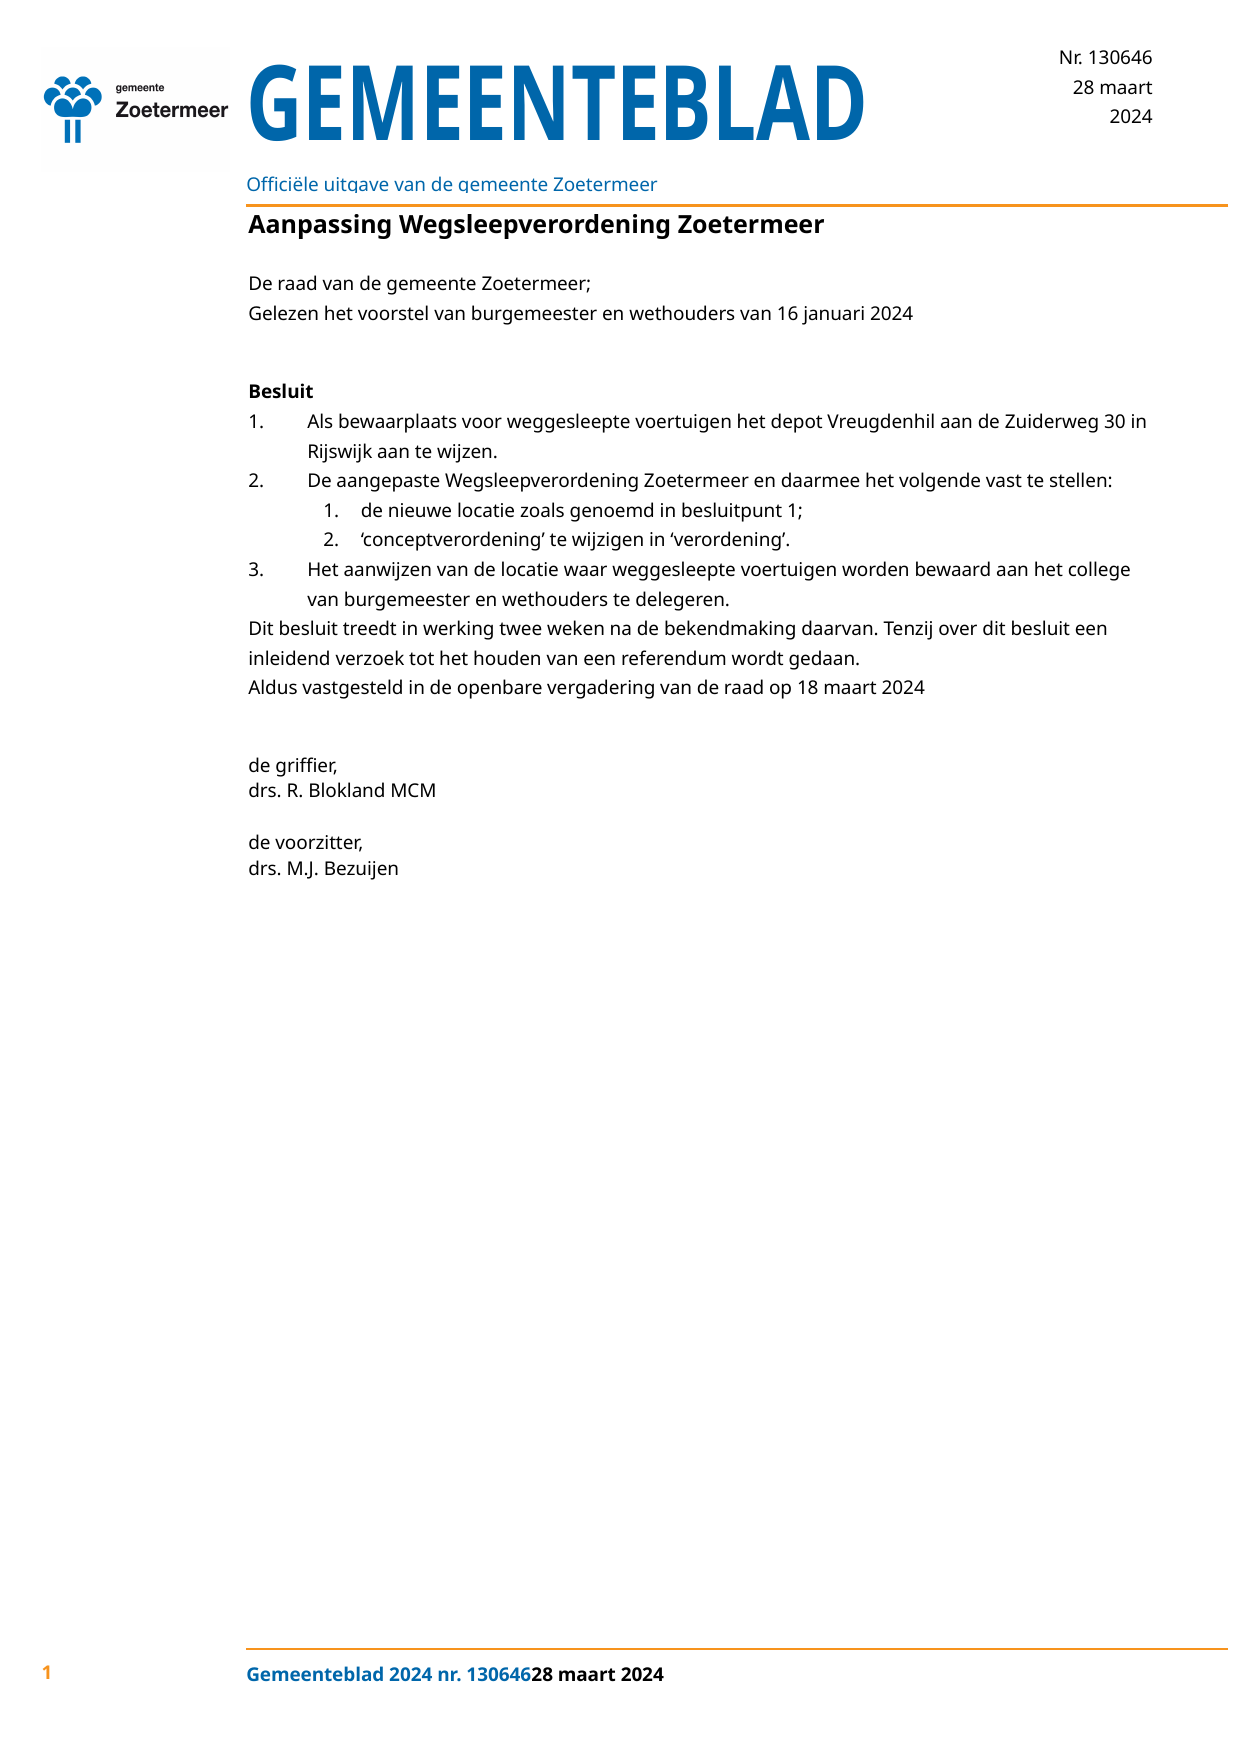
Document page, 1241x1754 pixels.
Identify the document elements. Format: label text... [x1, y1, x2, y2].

text de voorzitter, [248, 829, 1152, 855]
list Het aanwijzen van de locatie waar weggesleepte voertuigen worden bewaard aan het college van burgemeester en wethouders te delegeren. [248, 556, 1152, 612]
text De raad van de gemeente Zoetermeer; [248, 270, 1152, 296]
text Gelezen het voorstel van burgemeester en wethouders van 16 januari 2024 [248, 300, 1152, 326]
picture [41, 47, 231, 172]
text Besluit [248, 379, 1152, 404]
text Aanpassing Wegsleepverordening Zoetermeer [248, 207, 1152, 241]
text de griffier, [248, 752, 1152, 777]
list De aangepaste Wegsleepverordening Zoetermeer en daarmee het volgende vast te stellen: [248, 467, 1152, 493]
text Aldus vastgesteld in de openbare vergadering van de raad op 18 maart 2024 [248, 674, 1152, 700]
text drs. R. Blokland MCM [248, 777, 1152, 803]
list Als bewaarplaats voor weggesleepte voertuigen het depot Vreugdenhil aan de Zuiderweg 30 in Rijswijk aan te wijzen. [248, 408, 1152, 464]
text drs. M.J. Bezuijen [248, 855, 1152, 880]
list de nieuwe locatie zoals genoemd in besluitpunt 1; [323, 497, 1152, 523]
text Dit besluit treedt in werking twee weken na de bekendmaking daarvan. Tenzij over dit besluit een inleidend verzoek tot het houden van een referendum wordt gedaan. [248, 615, 1152, 671]
list ‘conceptverordening’ te wijzigen in ‘verordening’. [323, 527, 1152, 552]
